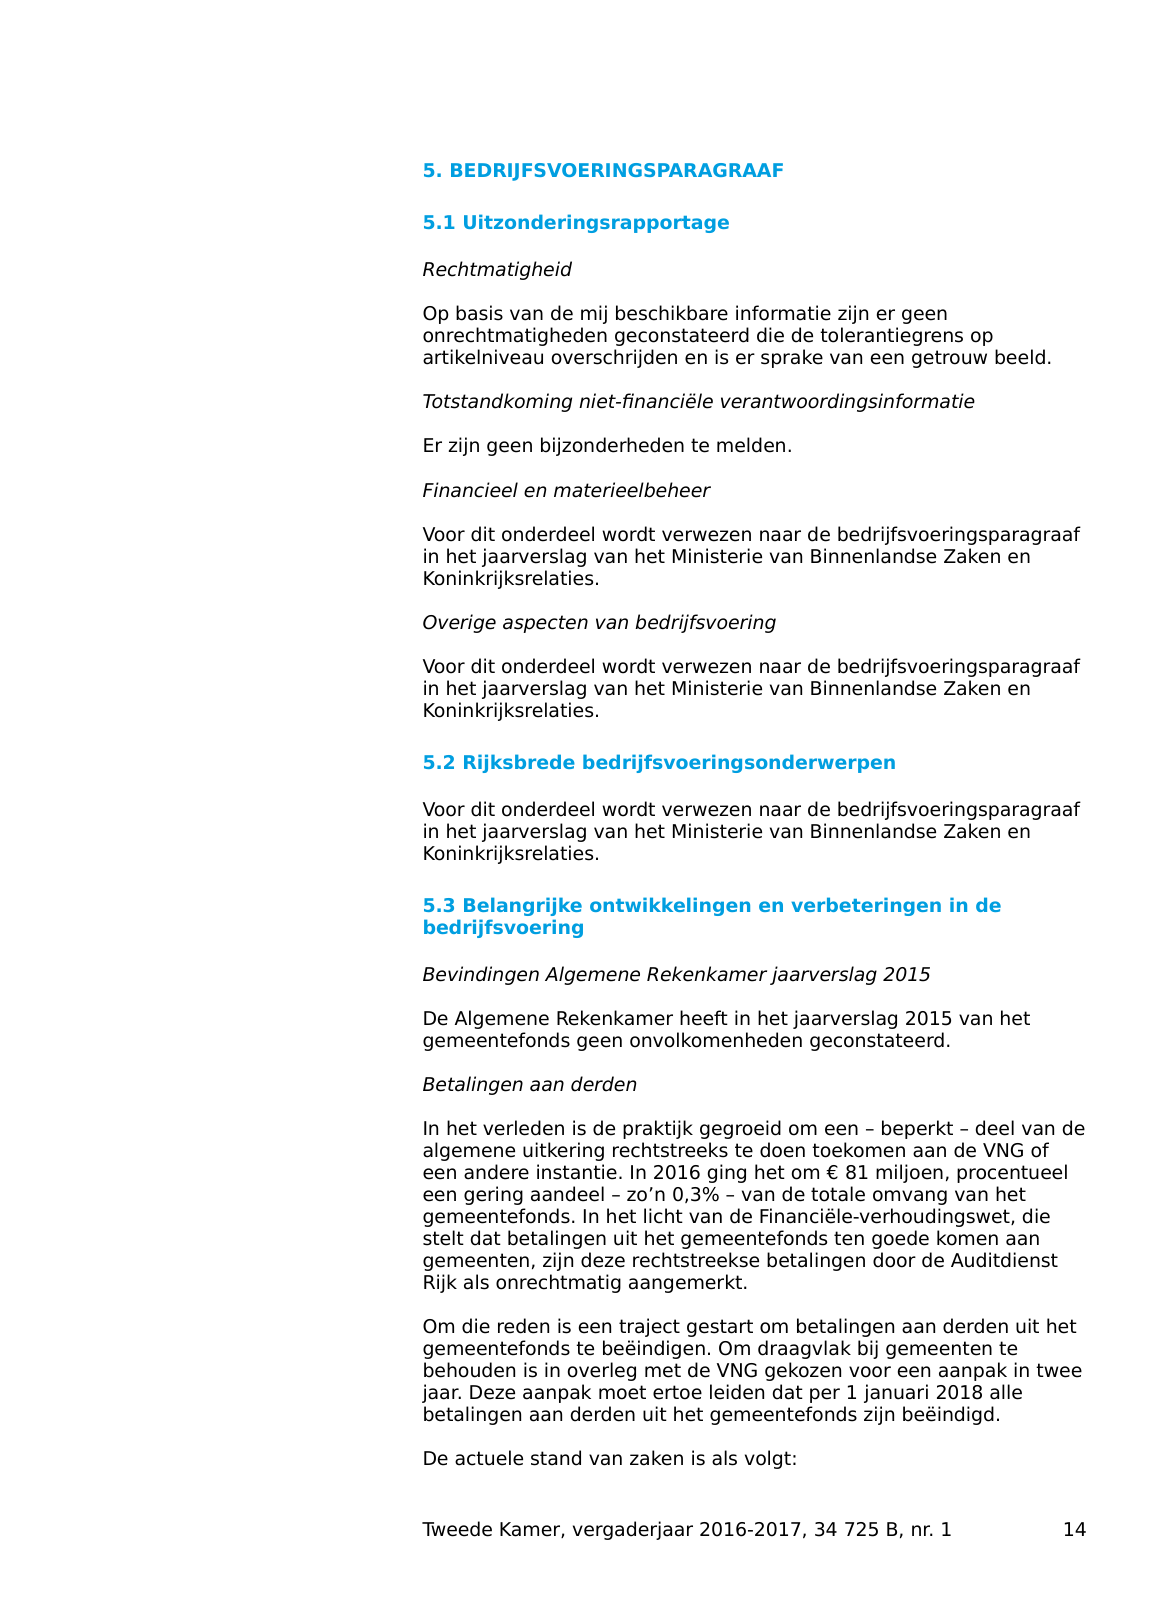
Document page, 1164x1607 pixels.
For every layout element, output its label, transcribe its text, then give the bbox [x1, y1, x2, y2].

subtitle Financieel en materieelbeheer [422, 479, 1087, 501]
text Voor dit onderdeel wordt verwezen naar de bedrijfsvoeringsparagraaf in het jaarverslag van het Ministerie van Binnenlandse Zaken en Koninkrijksrelaties. [422, 799, 1087, 865]
subtitle Totstandkoming niet-financiële verantwoordingsinformatie [422, 391, 1087, 413]
subtitle 5.2 Rijksbrede bedrijfsvoeringsonderwerpen [422, 752, 1087, 774]
subtitle Bevindingen Algemene Rekenkamer jaarverslag 2015 [422, 964, 1087, 986]
text De Algemene Rekenkamer heeft in het jaarverslag 2015 van het gemeentefonds geen onvolkomenheden geconstateerd. [422, 1008, 1087, 1052]
subtitle 5.3 Belangrijke ontwikkelingen en verbeteringen in de bedrijfsvoering [422, 895, 1087, 939]
text In het verleden is de praktijk gegroeid om een – beperkt – deel van de algemene uitkering rechtstreeks te doen toekomen aan de VNG of een andere instantie. In 2016 ging het om € 81 miljoen, procentueel een gering aandeel – zo’n 0,3% – van de totale omvang van het gemeentefonds. In het licht van de Financiële-verhoudingswet, die stelt dat betalingen uit het gemeentefonds ten goede komen aan gemeenten, zijn deze rechtstreekse betalingen door de Auditdienst Rijk als onrechtmatig aangemerkt. [422, 1118, 1087, 1294]
subtitle Rechtmatigheid [422, 259, 1087, 281]
text Op basis van de mij beschikbare informatie zijn er geen onrechtmatigheden geconstateerd die de tolerantiegrens op artikelniveau overschrijden en is er sprake van een getrouw beeld. [422, 303, 1087, 369]
subtitle 5. BEDRIJFSVOERINGSPARAGRAAF [422, 160, 1087, 182]
subtitle Overige aspecten van bedrijfsvoering [422, 612, 1087, 634]
text Om die reden is een traject gestart om betalingen aan derden uit het gemeentefonds te beëindigen. Om draagvlak bij gemeenten te behouden is in overleg met de VNG gekozen voor een aanpak in twee jaar. Deze aanpak moet ertoe leiden dat per 1 januari 2018 alle betalingen aan derden uit het gemeentefonds zijn beëindigd. [422, 1316, 1087, 1426]
text Voor dit onderdeel wordt verwezen naar de bedrijfsvoeringsparagraaf in het jaarverslag van het Ministerie van Binnenlandse Zaken en Koninkrijksrelaties. [422, 656, 1087, 722]
text Er zijn geen bijzonderheden te melden. [422, 435, 1087, 457]
subtitle 5.1 Uitzonderingsrapportage [422, 212, 1087, 234]
text Voor dit onderdeel wordt verwezen naar de bedrijfsvoeringsparagraaf in het jaarverslag van het Ministerie van Binnenlandse Zaken en Koninkrijksrelaties. [422, 524, 1087, 589]
text De actuele stand van zaken is als volgt: [422, 1448, 1087, 1470]
subtitle Betalingen aan derden [422, 1074, 1087, 1096]
